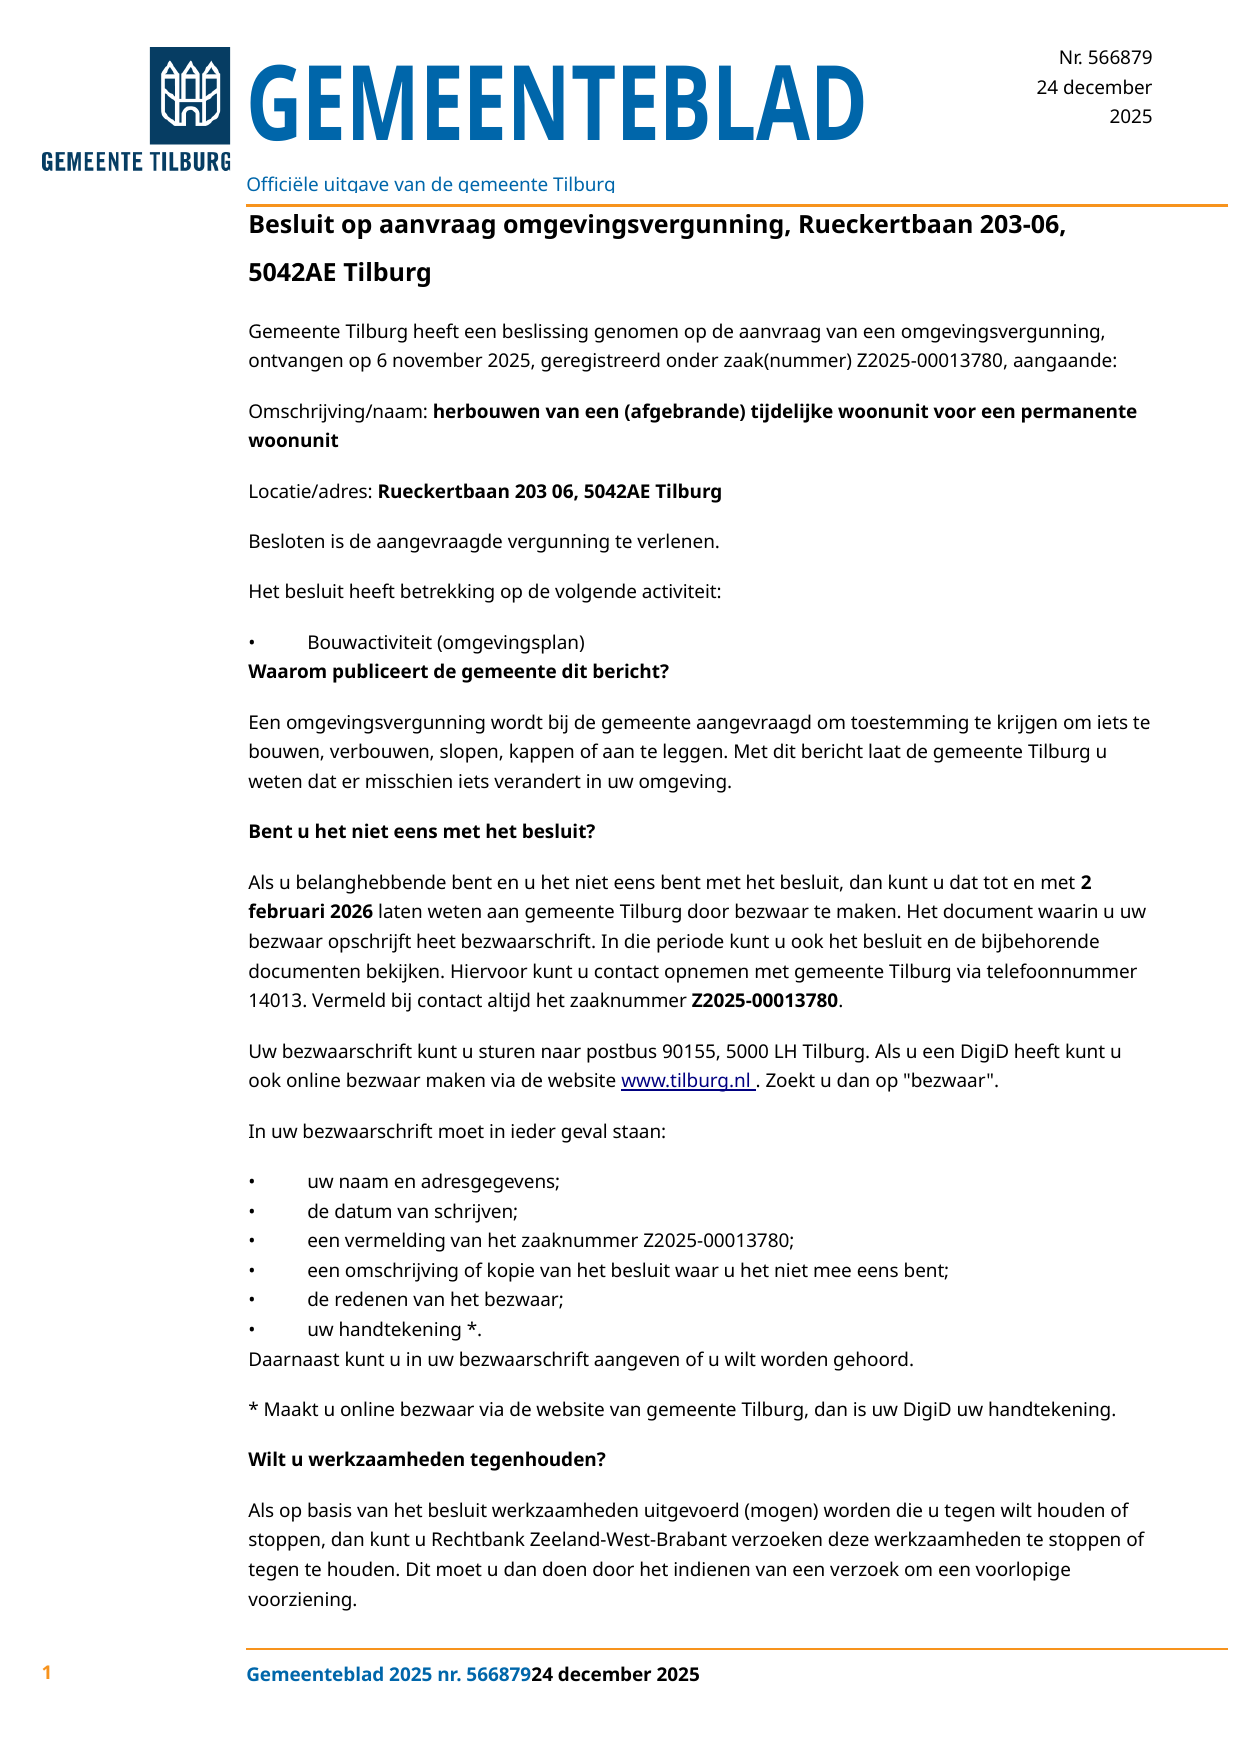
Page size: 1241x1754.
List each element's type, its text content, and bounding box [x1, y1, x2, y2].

text Besloten is de aangevraagde vergunning te verlenen. [248, 528, 1152, 554]
list een vermelding van het zaaknummer Z2025-00013780; [248, 1227, 1152, 1253]
list uw handtekening *. [248, 1316, 1152, 1342]
text Als u belanghebbende bent en u het niet eens bent met het besluit, dan kunt u dat tot en met 2 februari 2026 laten weten aan gemeente Tilburg door bezwaar te maken. Het document waarin u uw bezwaar opschrijft heet bezwaarschrift. In die periode kunt u ook het besluit en de bijbehorende documenten bekijken. Hiervoor kunt u contact opnemen met gemeente Tilburg via telefoonnummer 14013. Vermeld bij contact altijd het zaaknummer Z2025-00013780. [248, 869, 1152, 1013]
text Als op basis van het besluit werkzaamheden uitgevoerd (mogen) worden die u tegen wilt houden of stoppen, dan kunt u Rechtbank Zeeland-West-Brabant verzoeken deze werkzaamheden te stoppen of tegen te houden. Dit moet u dan doen door het indienen van een verzoek om een voorlopige voorziening. [248, 1497, 1152, 1612]
list de datum van schrijven; [248, 1198, 1152, 1224]
text Wilt u werkzaamheden tegenhouden? [248, 1447, 1152, 1472]
text * Maakt u online bezwaar via de website van gemeente Tilburg, dan is uw DigiD uw handtekening. [248, 1396, 1152, 1422]
list de redenen van het bezwaar; [248, 1287, 1152, 1312]
picture [41, 47, 231, 172]
list uw naam en adresgegevens; [248, 1168, 1152, 1194]
text Waarom publiceert de gemeente dit bericht? [248, 659, 1152, 684]
text Daarnaast kunt u in uw bezwaarschrift aangeven of u wilt worden gehoord. [248, 1346, 1152, 1372]
list een omschrijving of kopie van het besluit waar u het niet mee eens bent; [248, 1257, 1152, 1283]
text Besluit op aanvraag omgevingsvergunning, Rueckertbaan 203-06, 5042AE Tilburg [248, 207, 1152, 288]
text Omschrijving/naam: herbouwen van een (afgebrande) tijdelijke woonunit voor een permanente woonunit [248, 398, 1152, 453]
text Het besluit heeft betrekking op de volgende activiteit: [248, 579, 1152, 604]
text Locatie/adres: Rueckertbaan 203 06, 5042AE Tilburg [248, 478, 1152, 504]
list Bouwactiviteit (omgevingsplan) [248, 629, 1152, 655]
text Bent u het niet eens met het besluit? [248, 819, 1152, 844]
text Een omgevingsvergunning wordt bij de gemeente aangevraagd om toestemming te krijgen om iets te bouwen, verbouwen, slopen, kappen of aan te leggen. Met dit bericht laat de gemeente Tilburg u weten dat er misschien iets verandert in uw omgeving. [248, 709, 1152, 794]
text Gemeente Tilburg heeft een beslissing genomen op de aanvraag van een omgevingsvergunning, ontvangen op 6 november 2025, geregistreerd onder zaak(nummer) Z2025-00013780, aangaande: [248, 318, 1152, 373]
text In uw bezwaarschrift moet in ieder geval staan: [248, 1118, 1152, 1144]
text Uw bezwaarschrift kunt u sturen naar postbus 90155, 5000 LH Tilburg. Als u een DigiD heeft kunt u ook online bezwaar maken via de website www.tilburg.nl . Zoekt u dan op "bezwaar". [248, 1038, 1152, 1093]
